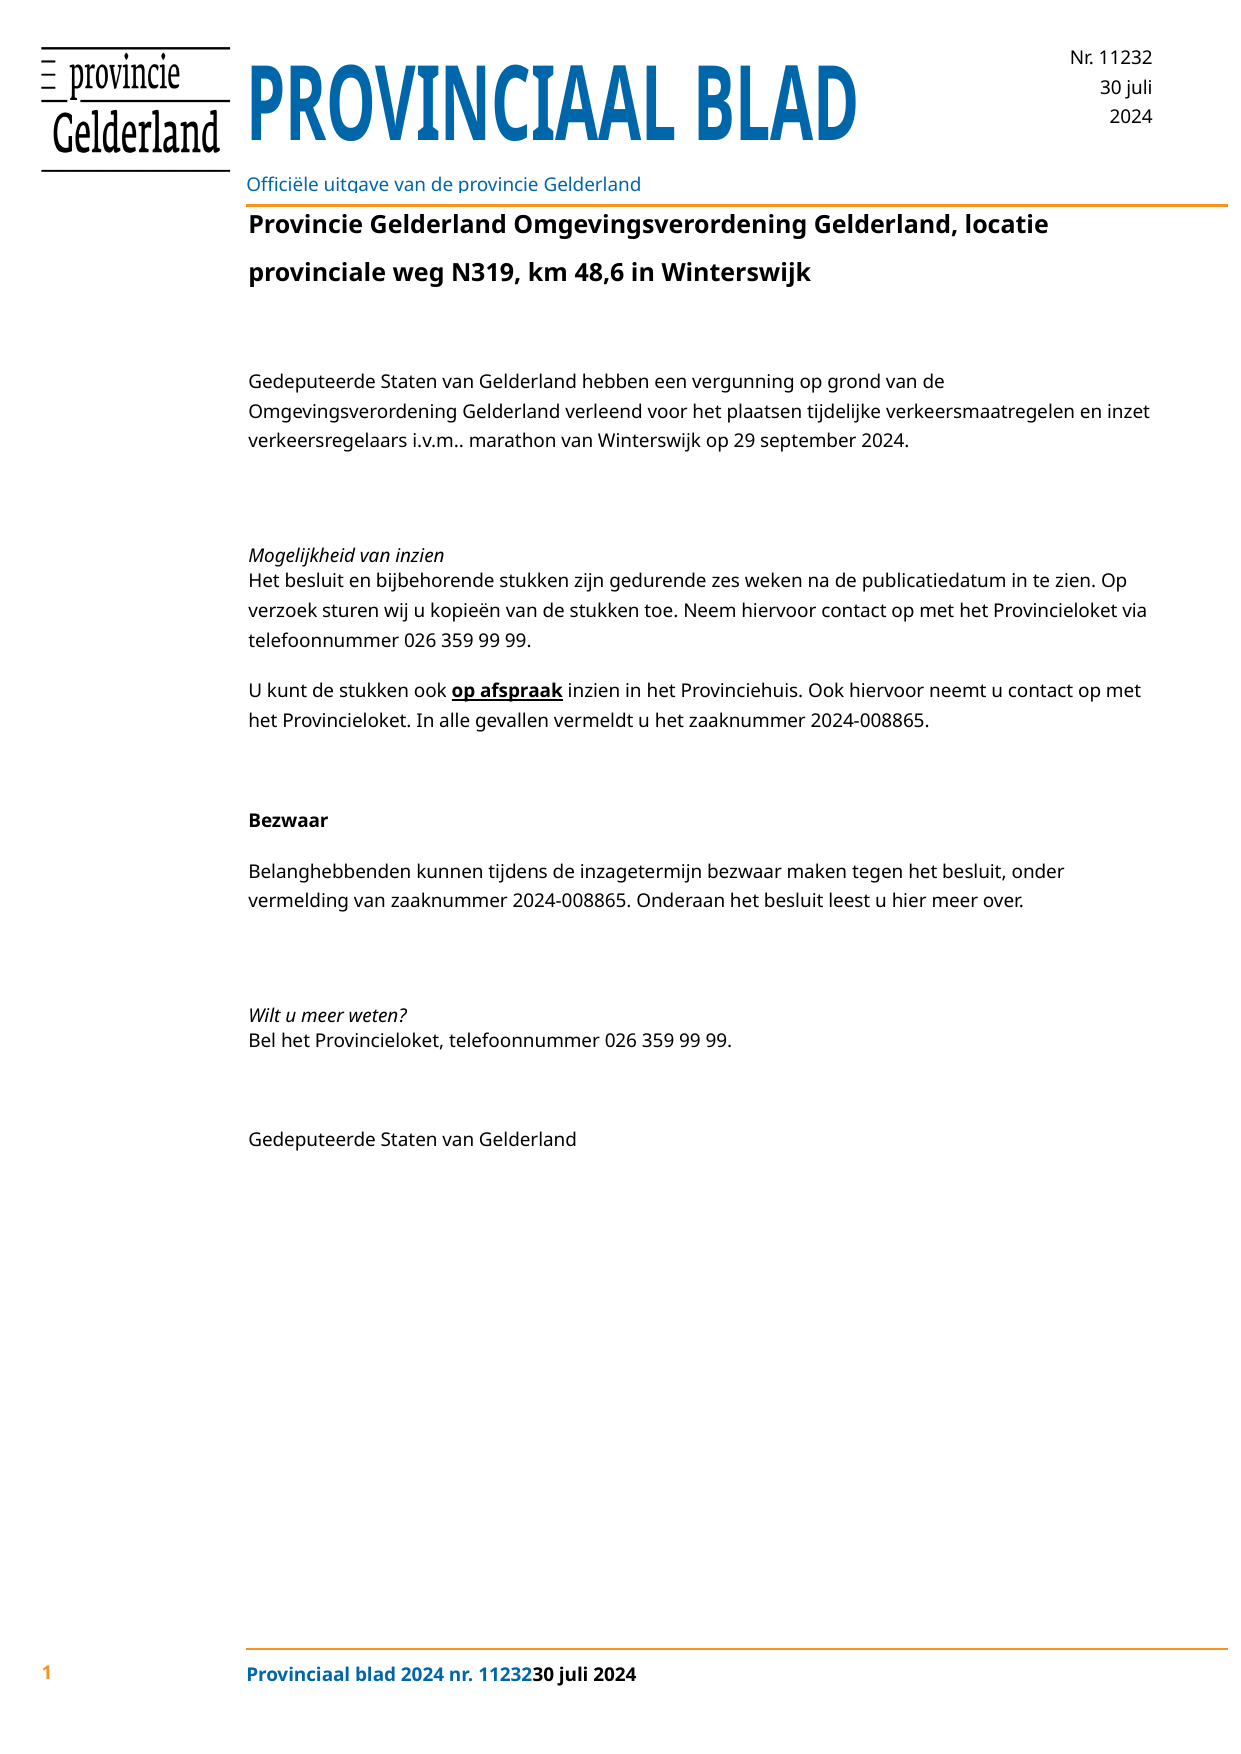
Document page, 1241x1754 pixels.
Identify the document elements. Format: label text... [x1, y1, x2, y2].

text Bezwaar [248, 808, 1152, 833]
text Provincie Gelderland Omgevingsverordening Gelderland, locatie provinciale weg N319, km 48,6 in Winterswijk [248, 207, 1152, 288]
text Wilt u meer weten? [248, 1002, 1152, 1028]
text Gedeputeerde Staten van Gelderland [248, 1126, 1152, 1152]
picture [41, 47, 231, 172]
text U kunt de stukken ook op afspraak inzien in het Provinciehuis. Ook hiervoor neemt u contact op met het Provincieloket. In alle gevallen vermeldt u het zaaknummer 2024-008865. [248, 677, 1152, 732]
text Gedeputeerde Staten van Gelderland hebben een vergunning op grond van de Omgevingsverordening Gelderland verleend voor het plaatsen tijdelijke verkeersmaatregelen en inzet verkeersregelaars i.v.m.. marathon van Winterswijk op 29 september 2024. [248, 368, 1152, 453]
text Het besluit en bijbehorende stukken zijn gedurende zes weken na de publicatiedatum in te zien. Op verzoek sturen wij u kopieën van de stukken toe. Neem hiervoor contact op met het Provincieloket via telefoonnummer 026 359 99 99. [248, 568, 1152, 652]
text Bel het Provincieloket, telefoonnummer 026 359 99 99. [248, 1028, 1152, 1053]
text Belanghebbenden kunnen tijdens de inzagetermijn bezwaar maken tegen het besluit, onder vermelding van zaaknummer 2024-008865. Onderaan het besluit leest u hier meer over. [248, 858, 1152, 913]
text Mogelijkheid van inzien [248, 542, 1152, 568]
